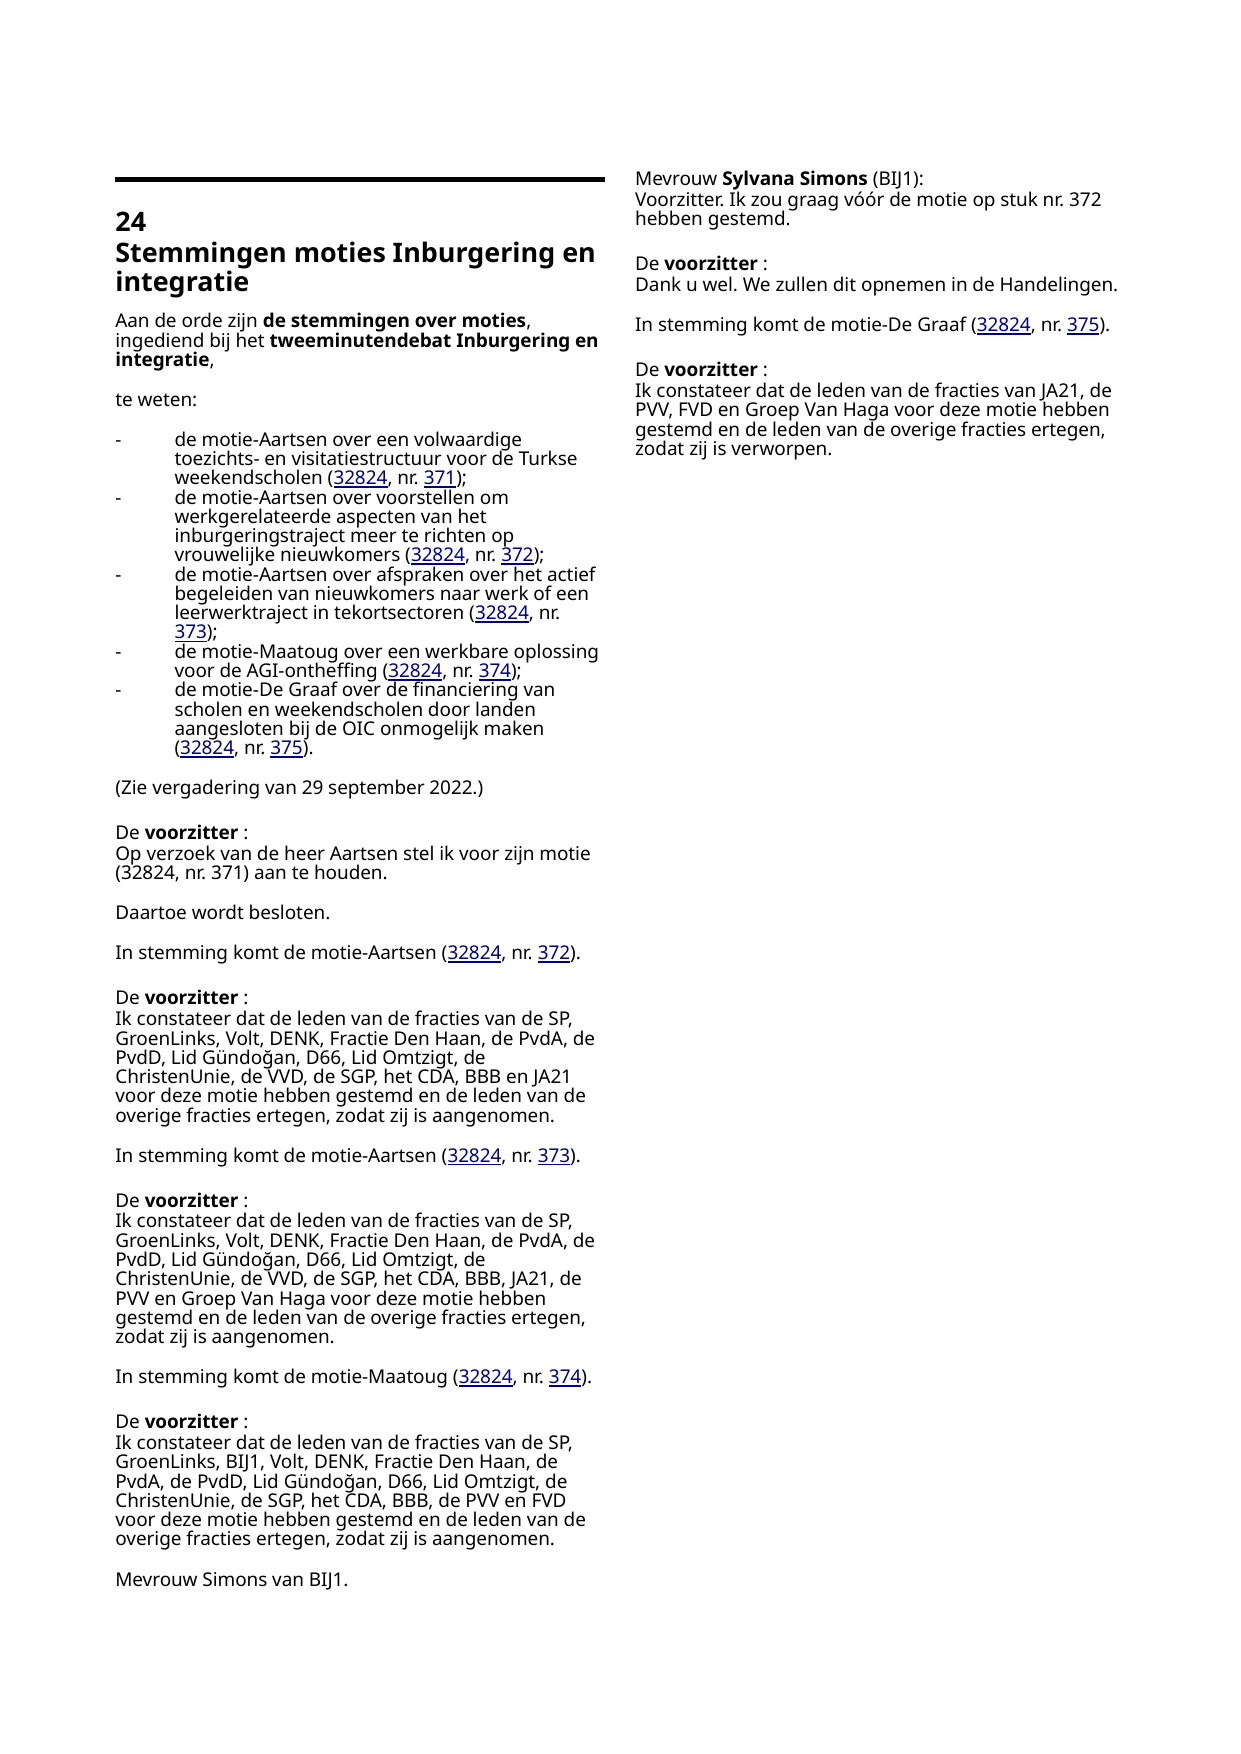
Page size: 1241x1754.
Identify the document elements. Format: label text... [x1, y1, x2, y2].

text De voorzitter : [635, 250, 1125, 276]
text De voorzitter : [115, 819, 605, 845]
list de motie-Aartsen over een volwaardige toezichts- en visitatiestructuur voor de Turkse weekendscholen (32824, nr. 371); [115, 431, 605, 489]
text Ik constateer dat de leden van de fracties van JA21, de PVV, FVD en Groep Van Haga voor deze motie hebben gestemd en de leden van de overige fracties ertegen, zodat zij is verworpen. [635, 382, 1125, 459]
text Op verzoek van de heer Aartsen stel ik voor zijn motie (32824, nr. 371) aan te houden. [115, 845, 605, 883]
text Voorzitter. Ik zou graag vóór de motie op stuk nr. 372 hebben gestemd. [635, 191, 1125, 229]
list de motie-Aartsen over voorstellen om werkgerelateerde aspecten van het inburgeringstraject meer te richten op vrouwelijke nieuwkomers (32824, nr. 372); [115, 489, 605, 566]
text In stemming komt de motie-Aartsen (32824, nr. 373). [115, 1147, 605, 1166]
text Daartoe wordt besloten. [115, 904, 605, 923]
text 24 [115, 203, 605, 239]
text Mevrouw Sylvana Simons (BIJ1): [635, 165, 1125, 191]
text Mevrouw Simons van BIJ1. [115, 1571, 605, 1590]
text De voorzitter : [115, 1187, 605, 1212]
text Stemmingen moties Inburgering en integratie [115, 239, 605, 312]
text De voorzitter : [115, 984, 605, 1010]
text te weten: [115, 391, 605, 410]
text In stemming komt de motie-Aartsen (32824, nr. 372). [115, 944, 605, 964]
text Ik constateer dat de leden van de fracties van de SP, GroenLinks, Volt, DENK, Fractie Den Haan, de PvdA, de PvdD, Lid Gündoğan, D66, Lid Omtzigt, de ChristenUnie, de VVD, de SGP, het CDA, BBB, JA21, de PVV en Groep Van Haga voor deze motie hebben gestemd en de leden van de overige fracties ertegen, zodat zij is aangenomen. [115, 1212, 605, 1347]
text In stemming komt de motie-Maatoug (32824, nr. 374). [115, 1368, 605, 1387]
text Aan de orde zijn de stemmingen over moties, ingediend bij het tweeminutendebat Inburgering en integratie, [115, 312, 605, 370]
text De voorzitter : [635, 356, 1125, 382]
list de motie-Maatoug over een werkbare oplossing voor de AGI-ontheffing (32824, nr. 374); [115, 643, 605, 681]
text De voorzitter : [115, 1408, 605, 1434]
text Ik constateer dat de leden van de fracties van de SP, GroenLinks, Volt, DENK, Fractie Den Haan, de PvdA, de PvdD, Lid Gündoğan, D66, Lid Omtzigt, de ChristenUnie, de VVD, de SGP, het CDA, BBB en JA21 voor deze motie hebben gestemd en de leden van de overige fracties ertegen, zodat zij is aangenomen. [115, 1010, 605, 1126]
text In stemming komt de motie-De Graaf (32824, nr. 375). [635, 316, 1125, 336]
text (Zie vergadering van 29 september 2022.) [115, 779, 605, 798]
text Ik constateer dat de leden van de fracties van de SP, GroenLinks, BIJ1, Volt, DENK, Fractie Den Haan, de PvdA, de PvdD, Lid Gündoğan, D66, Lid Omtzigt, de ChristenUnie, de SGP, het CDA, BBB, de PVV en FVD voor deze motie hebben gestemd en de leden van de overige fracties ertegen, zodat zij is aangenomen. [115, 1434, 605, 1550]
list de motie-De Graaf over de financiering van scholen en weekendscholen door landen aangesloten bij de OIC onmogelijk maken (32824, nr. 375). [115, 681, 605, 758]
text Dank u wel. We zullen dit opnemen in de Handelingen. [635, 276, 1125, 295]
list de motie-Aartsen over afspraken over het actief begeleiden van nieuwkomers naar werk of een leerwerktraject in tekortsectoren (32824, nr. 373); [115, 566, 605, 643]
